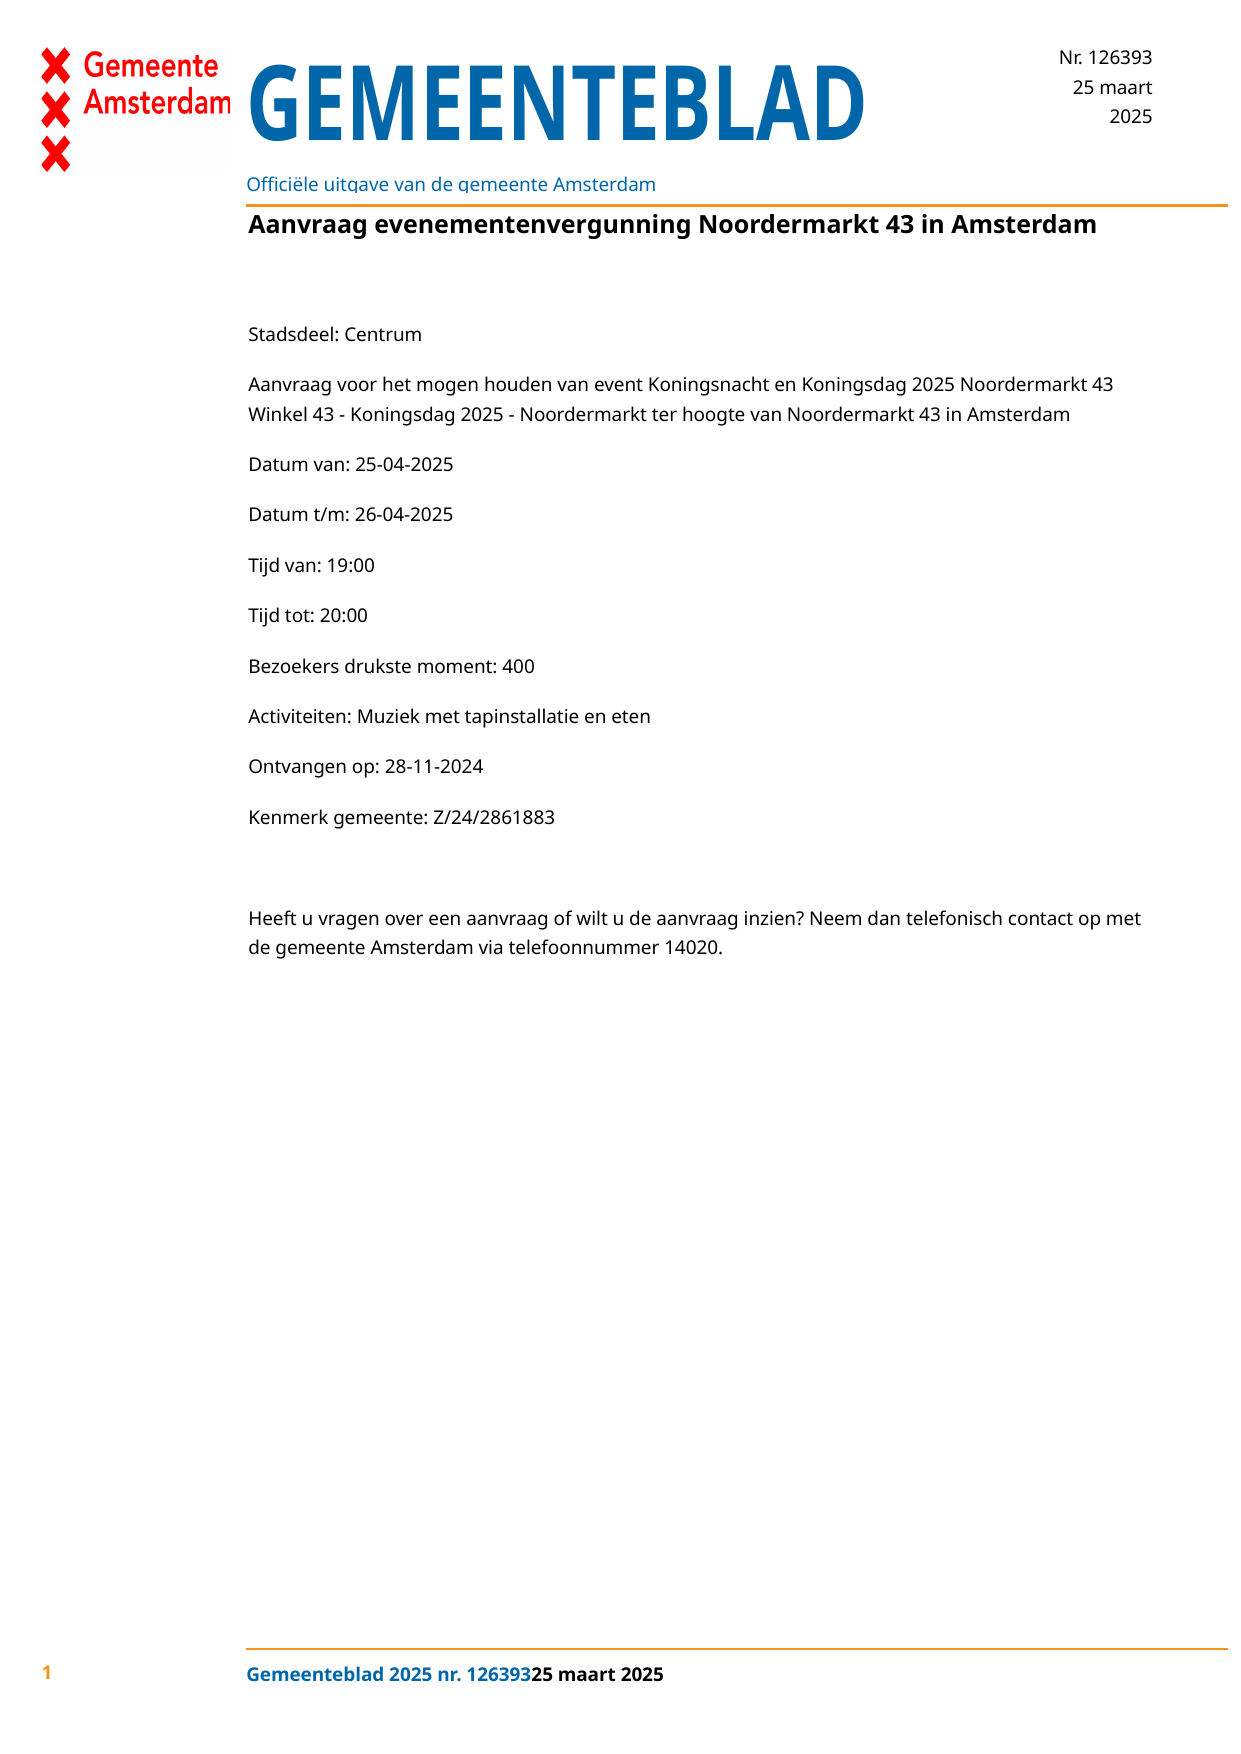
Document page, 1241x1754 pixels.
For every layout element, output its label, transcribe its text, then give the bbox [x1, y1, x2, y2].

text Tijd van: 19:00 [248, 552, 1152, 578]
text Heeft u vragen over een aanvraag of wilt u de aanvraag inzien? Neem dan telefonisch contact op met de gemeente Amsterdam via telefoonnummer 14020. [248, 905, 1152, 960]
text Tijd tot: 20:00 [248, 602, 1152, 628]
text Ontvangen op: 28-11-2024 [248, 754, 1152, 779]
text Datum t/m: 26-04-2025 [248, 502, 1152, 527]
picture [41, 47, 231, 172]
text Stadsdeel: Centrum [248, 321, 1152, 346]
text Bezoekers drukste moment: 400 [248, 653, 1152, 678]
text Aanvraag evenementenvergunning Noordermarkt 43 in Amsterdam [248, 207, 1152, 241]
text Activiteiten: Muziek met tapinstallatie en eten [248, 703, 1152, 729]
text Datum van: 25-04-2025 [248, 451, 1152, 477]
text Aanvraag voor het mogen houden van event Koningsnacht en Koningsdag 2025 Noordermarkt 43 Winkel 43 - Koningsdag 2025 - Noordermarkt ter hoogte van Noordermarkt 43 in Amsterdam [248, 371, 1152, 426]
text Kenmerk gemeente: Z/24/2861883 [248, 804, 1152, 830]
